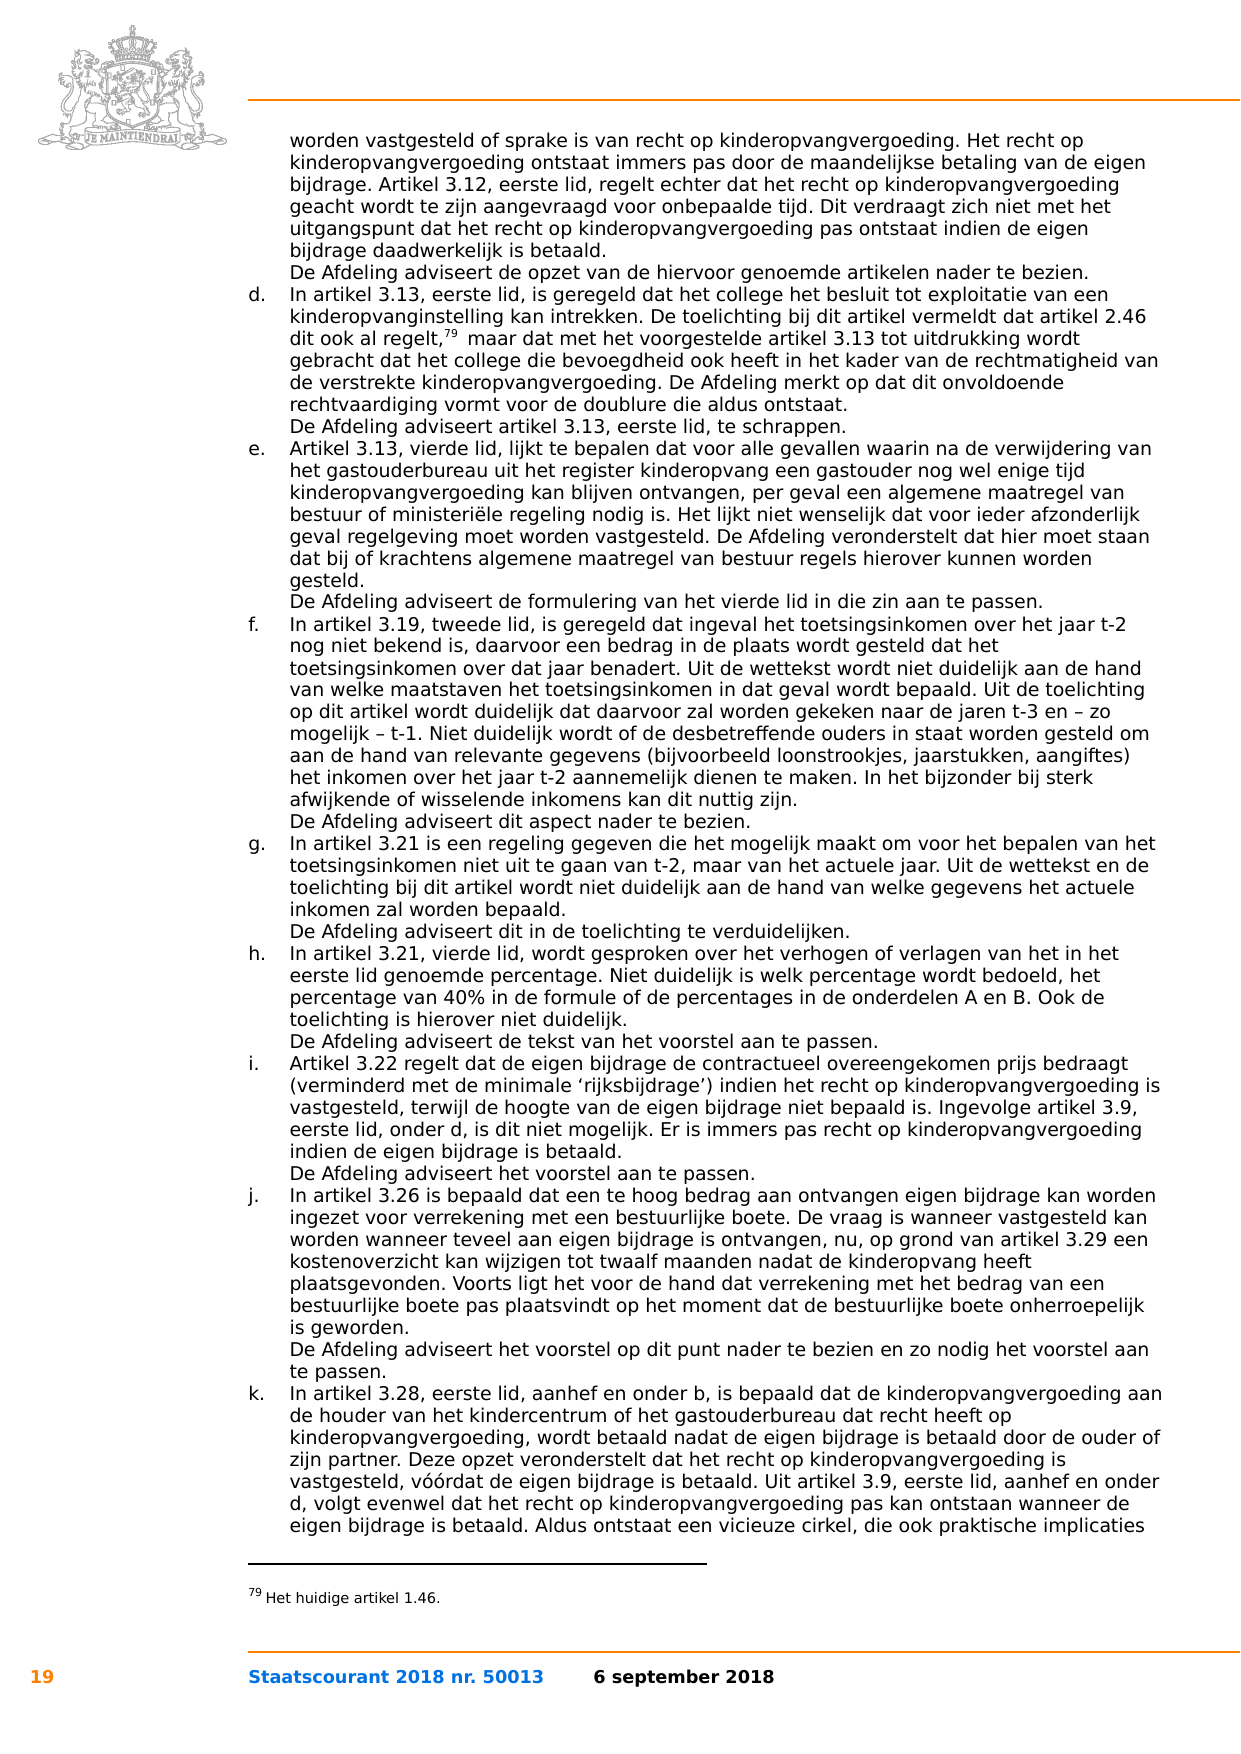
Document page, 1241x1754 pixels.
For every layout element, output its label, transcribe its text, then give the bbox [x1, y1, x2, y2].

text e. Artikel 3.13, vierde lid, lijkt te bepalen dat voor alle gevallen waarin na de verwijdering van het gastouderbureau uit het register kinderopvang een gastouder nog wel enige tijd kinderopvangvergoeding kan blijven ontvangen, per geval een algemene maatregel van bestuur of ministeriële regeling nodig is. Het lijkt niet wenselijk dat voor ieder afzonderlijk geval regelgeving moet worden vastgesteld. De Afdeling veronderstelt dat hier moet staan dat bij of krachtens algemene maatregel van bestuur regels hierover kunnen worden gesteld. [248, 438, 1163, 591]
text De Afdeling adviseert de tekst van het voorstel aan te passen. [289, 1031, 1163, 1053]
text Het huidige artikel 1.46. [248, 1586, 1163, 1608]
text g. In artikel 3.21 is een regeling gegeven die het mogelijk maakt om voor het bepalen van het toetsingsinkomen niet uit te gaan van t-2, maar van het actuele jaar. Uit de wettekst en de toelichting bij dit artikel wordt niet duidelijk aan de hand van welke gegevens het actuele inkomen zal worden bepaald. [248, 833, 1163, 921]
text worden vastgesteld of sprake is van recht op kinderopvangvergoeding. Het recht op kinderopvangvergoeding ontstaat immers pas door de maandelijkse betaling van de eigen bijdrage. Artikel 3.12, eerste lid, regelt echter dat het recht op kinderopvangvergoeding geacht wordt te zijn aangevraagd voor onbepaalde tijd. Dit verdraagt zich niet met het uitgangspunt dat het recht op kinderopvangvergoeding pas ontstaat indien de eigen bijdrage daadwerkelijk is betaald. [248, 130, 1163, 262]
text De Afdeling adviseert het voorstel aan te passen. [289, 1163, 1163, 1185]
picture [38, 25, 227, 150]
text h. In artikel 3.21, vierde lid, wordt gesproken over het verhogen of verlagen van het in het eerste lid genoemde percentage. Niet duidelijk is welk percentage wordt bedoeld, het percentage van 40% in de formule of de percentages in de onderdelen A en B. Ook de toelichting is hierover niet duidelijk. [248, 943, 1163, 1031]
text De Afdeling adviseert de opzet van de hiervoor genoemde artikelen nader te bezien. [289, 262, 1163, 284]
text De Afdeling adviseert dit in de toelichting te verduidelijken. [289, 921, 1163, 943]
text f. In artikel 3.19, tweede lid, is geregeld dat ingeval het toetsingsinkomen over het jaar t-2 nog niet bekend is, daarvoor een bedrag in de plaats wordt gesteld dat het toetsingsinkomen over dat jaar benadert. Uit de wettekst wordt niet duidelijk aan de hand van welke maatstaven het toetsingsinkomen in dat geval wordt bepaald. Uit de toelichting op dit artikel wordt duidelijk dat daarvoor zal worden gekeken naar de jaren t-3 en – zo mogelijk – t-1. Niet duidelijk wordt of de desbetreffende ouders in staat worden gesteld om aan de hand van relevante gegevens (bijvoorbeeld loonstrookjes, jaarstukken, aangiftes) het inkomen over het jaar t-2 aannemelijk dienen te maken. In het bijzonder bij sterk afwijkende of wisselende inkomens kan dit nuttig zijn. [248, 613, 1163, 811]
text De Afdeling adviseert dit aspect nader te bezien. [289, 811, 1163, 833]
text De Afdeling adviseert het voorstel op dit punt nader te bezien en zo nodig het voorstel aan te passen. [289, 1339, 1163, 1383]
text j. In artikel 3.26 is bepaald dat een te hoog bedrag aan ontvangen eigen bijdrage kan worden ingezet voor verrekening met een bestuurlijke boete. De vraag is wanneer vastgesteld kan worden wanneer teveel aan eigen bijdrage is ontvangen, nu, op grond van artikel 3.29 een kostenoverzicht kan wijzigen tot twaalf maanden nadat de kinderopvang heeft plaatsgevonden. Voorts ligt het voor de hand dat verrekening met het bedrag van een bestuurlijke boete pas plaatsvindt op het moment dat de bestuurlijke boete onherroepelijk is geworden. [248, 1185, 1163, 1339]
text De Afdeling adviseert artikel 3.13, eerste lid, te schrappen. [289, 416, 1163, 438]
text i. Artikel 3.22 regelt dat de eigen bijdrage de contractueel overeengekomen prijs bedraagt (verminderd met de minimale ‘rijksbijdrage’) indien het recht op kinderopvangvergoeding is vastgesteld, terwijl de hoogte van de eigen bijdrage niet bepaald is. Ingevolge artikel 3.9, eerste lid, onder d, is dit niet mogelijk. Er is immers pas recht op kinderopvangvergoeding indien de eigen bijdrage is betaald. [248, 1053, 1163, 1163]
text De Afdeling adviseert de formulering van het vierde lid in die zin aan te passen. [289, 591, 1163, 613]
text k. In artikel 3.28, eerste lid, aanhef en onder b, is bepaald dat de kinderopvangvergoeding aan de houder van het kindercentrum of het gastouderbureau dat recht heeft op kinderopvangvergoeding, wordt betaald nadat de eigen bijdrage is betaald door de ouder of zijn partner. Deze opzet veronderstelt dat het recht op kinderopvangvergoeding is vastgesteld, vóórdat de eigen bijdrage is betaald. Uit artikel 3.9, eerste lid, aanhef en onder d, volgt evenwel dat het recht op kinderopvangvergoeding pas kan ontstaan wanneer de eigen bijdrage is betaald. Aldus ontstaat een vicieuze cirkel, die ook praktische implicaties [248, 1383, 1163, 1537]
text d. In artikel 3.13, eerste lid, is geregeld dat het college het besluit tot exploitatie van een kinderopvanginstelling kan intrekken. De toelichting bij dit artikel vermeldt dat artikel 2.46 dit ook al regelt, maar dat met het voorgestelde artikel 3.13 tot uitdrukking wordt gebracht dat het college die bevoegdheid ook heeft in het kader van de rechtmatigheid van de verstrekte kinderopvangvergoeding. De Afdeling merkt op dat dit onvoldoende rechtvaardiging vormt voor de doublure die aldus ontstaat. [248, 284, 1163, 416]
